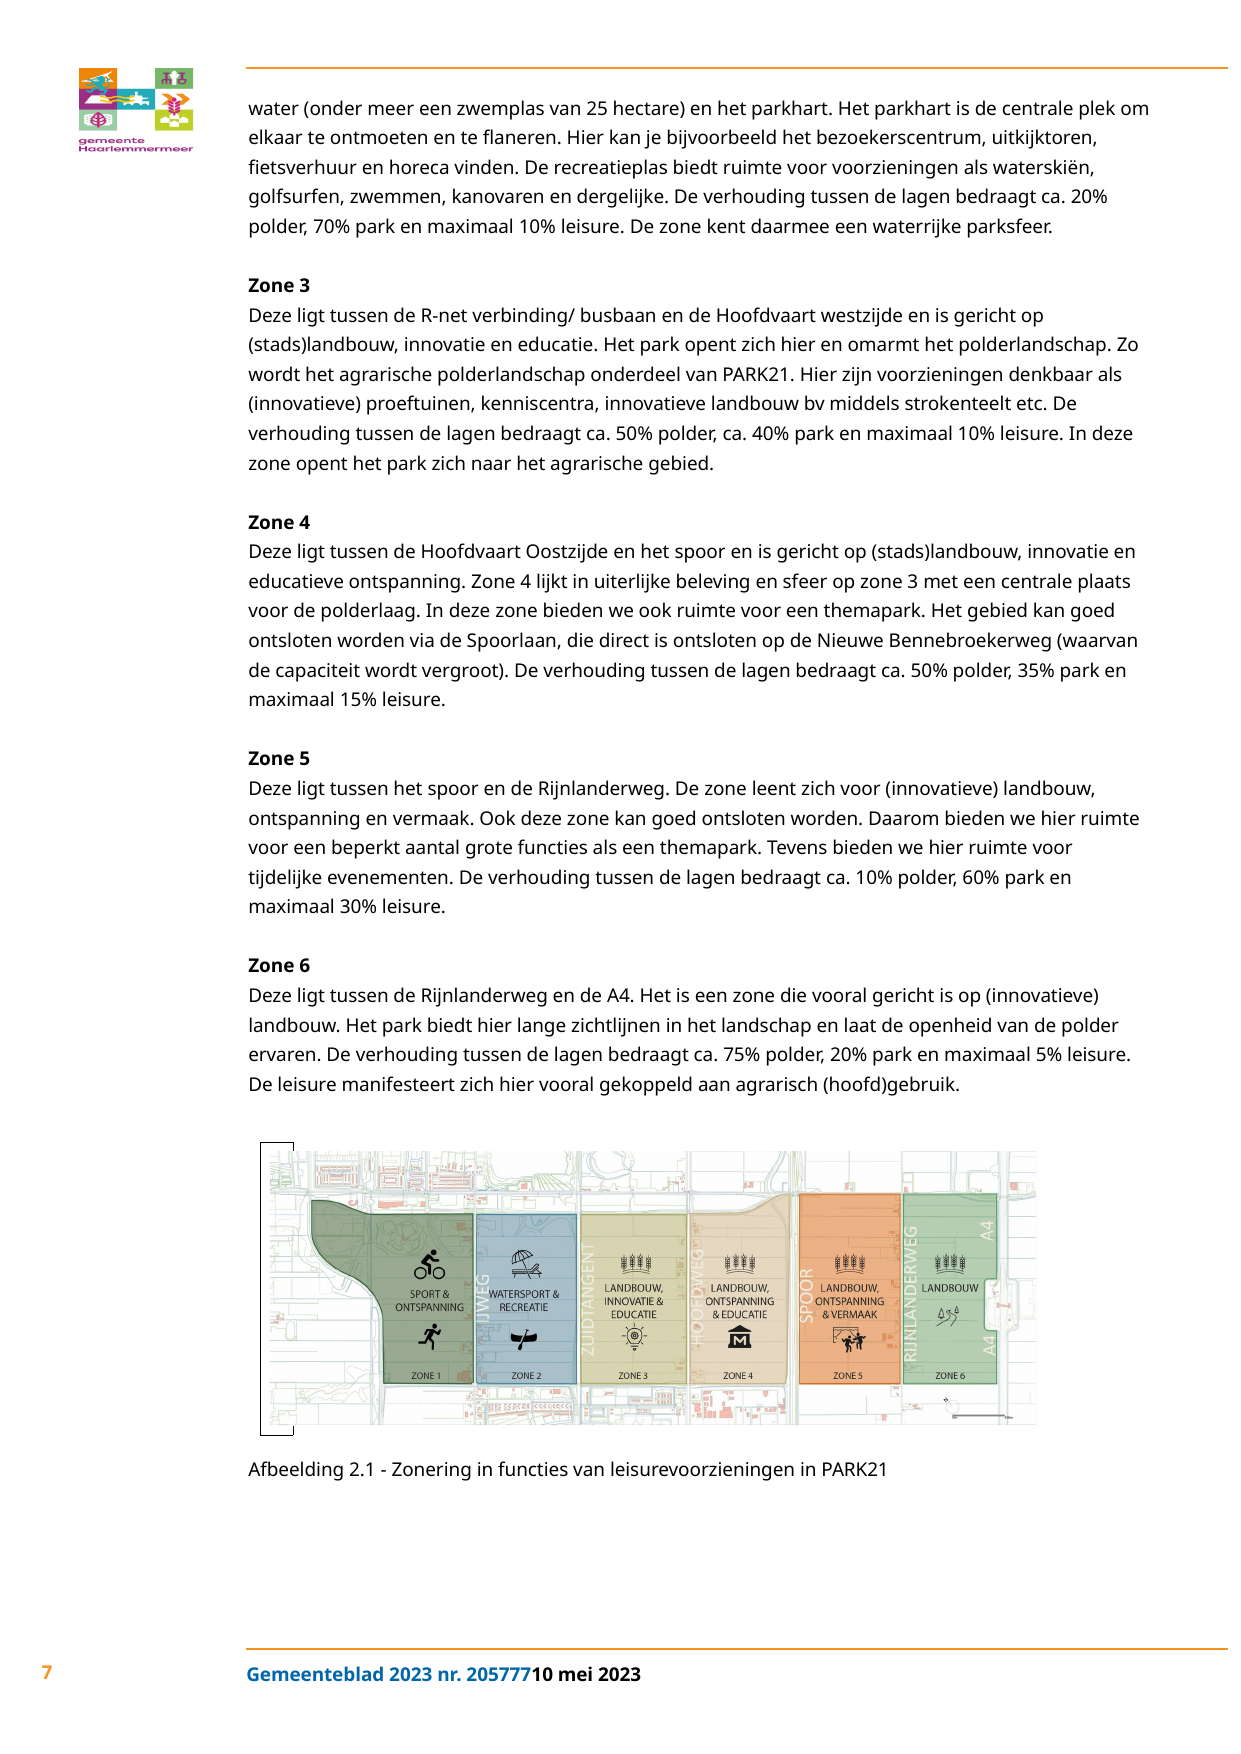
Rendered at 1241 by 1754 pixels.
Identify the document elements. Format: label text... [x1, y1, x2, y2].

text Zone 4 [248, 509, 1152, 535]
text water (onder meer een zwemplas van 25 hectare) en het parkhart. Het parkhart is de centrale plek om elkaar te ontmoeten en te flaneren. Hier kan je bijvoorbeeld het bezoekerscentrum, uitkijktoren, fietsverhuur en horeca vinden. De recreatieplas biedt ruimte voor voorzieningen als waterskiën, golfsurfen, zwemmen, kanovaren en dergelijke. De verhouding tussen de lagen bedraagt ca. 20% polder, 70% park en maximaal 10% leisure. De zone kent daarmee een waterrijke parksfeer. [248, 95, 1152, 239]
text Zone 6 [248, 953, 1152, 978]
picture [41, 47, 231, 172]
text Zone 3 [248, 272, 1152, 298]
text Deze ligt tussen het spoor en de Rijnlanderweg. De zone leent zich voor (innovatieve) landbouw, ontspanning en vermaak. Ook deze zone kan goed ontsloten worden. Daarom bieden we hier ruimte voor een beperkt aantal grote functies als een themapark. Tevens bieden we hier ruimte voor tijdelijke evenementen. De verhouding tussen de lagen bedraagt ca. 10% polder, 60% park en maximaal 30% leisure. [248, 775, 1152, 919]
text Deze ligt tussen de Rijnlanderweg en de A4. Het is een zone die vooral gericht is op (innovatieve) landbouw. Het park biedt hier lange zichtlijnen in het landschap en laat de openheid van de polder ervaren. De verhouding tussen de lagen bedraagt ca. 75% polder, 20% park en maximaal 5% leisure. De leisure manifesteert zich hier vooral gekoppeld aan agrarisch (hoofd)gebruik. [248, 982, 1152, 1097]
text Zone 5 [248, 746, 1152, 771]
picture [268, 1151, 1037, 1426]
text Deze ligt tussen de Hoofdvaart Oostzijde en het spoor en is gericht op (stads)landbouw, innovatie en educatieve ontspanning. Zone 4 lijkt in uiterlijke beleving en sfeer op zone 3 met een centrale plaats voor de polderlaag. In deze zone bieden we ook ruimte voor een themapark. Het gebied kan goed ontsloten worden via de Spoorlaan, die direct is ontsloten op de Nieuwe Bennebroekerweg (waarvan de capaciteit wordt vergroot). De verhouding tussen de lagen bedraagt ca. 50% polder, 35% park en maximaal 15% leisure. [248, 538, 1152, 712]
text Afbeelding 2.1 - Zonering in functies van leisurevoorzieningen in PARK21 [248, 1456, 1152, 1482]
text Deze ligt tussen de R-net verbinding/ busbaan en de Hoofdvaart westzijde en is gericht op (stads)landbouw, innovatie en educatie. Het park opent zich hier en omarmt het polderlandschap. Zo wordt het agrarische polderlandschap onderdeel van PARK21. Hier zijn voorzieningen denkbaar als (innovatieve) proeftuinen, kenniscentra, innovatieve landbouw bv middels strokenteelt etc. De verhouding tussen de lagen bedraagt ca. 50% polder, ca. 40% park en maximaal 10% leisure. In deze zone opent het park zich naar het agrarische gebied. [248, 302, 1152, 476]
